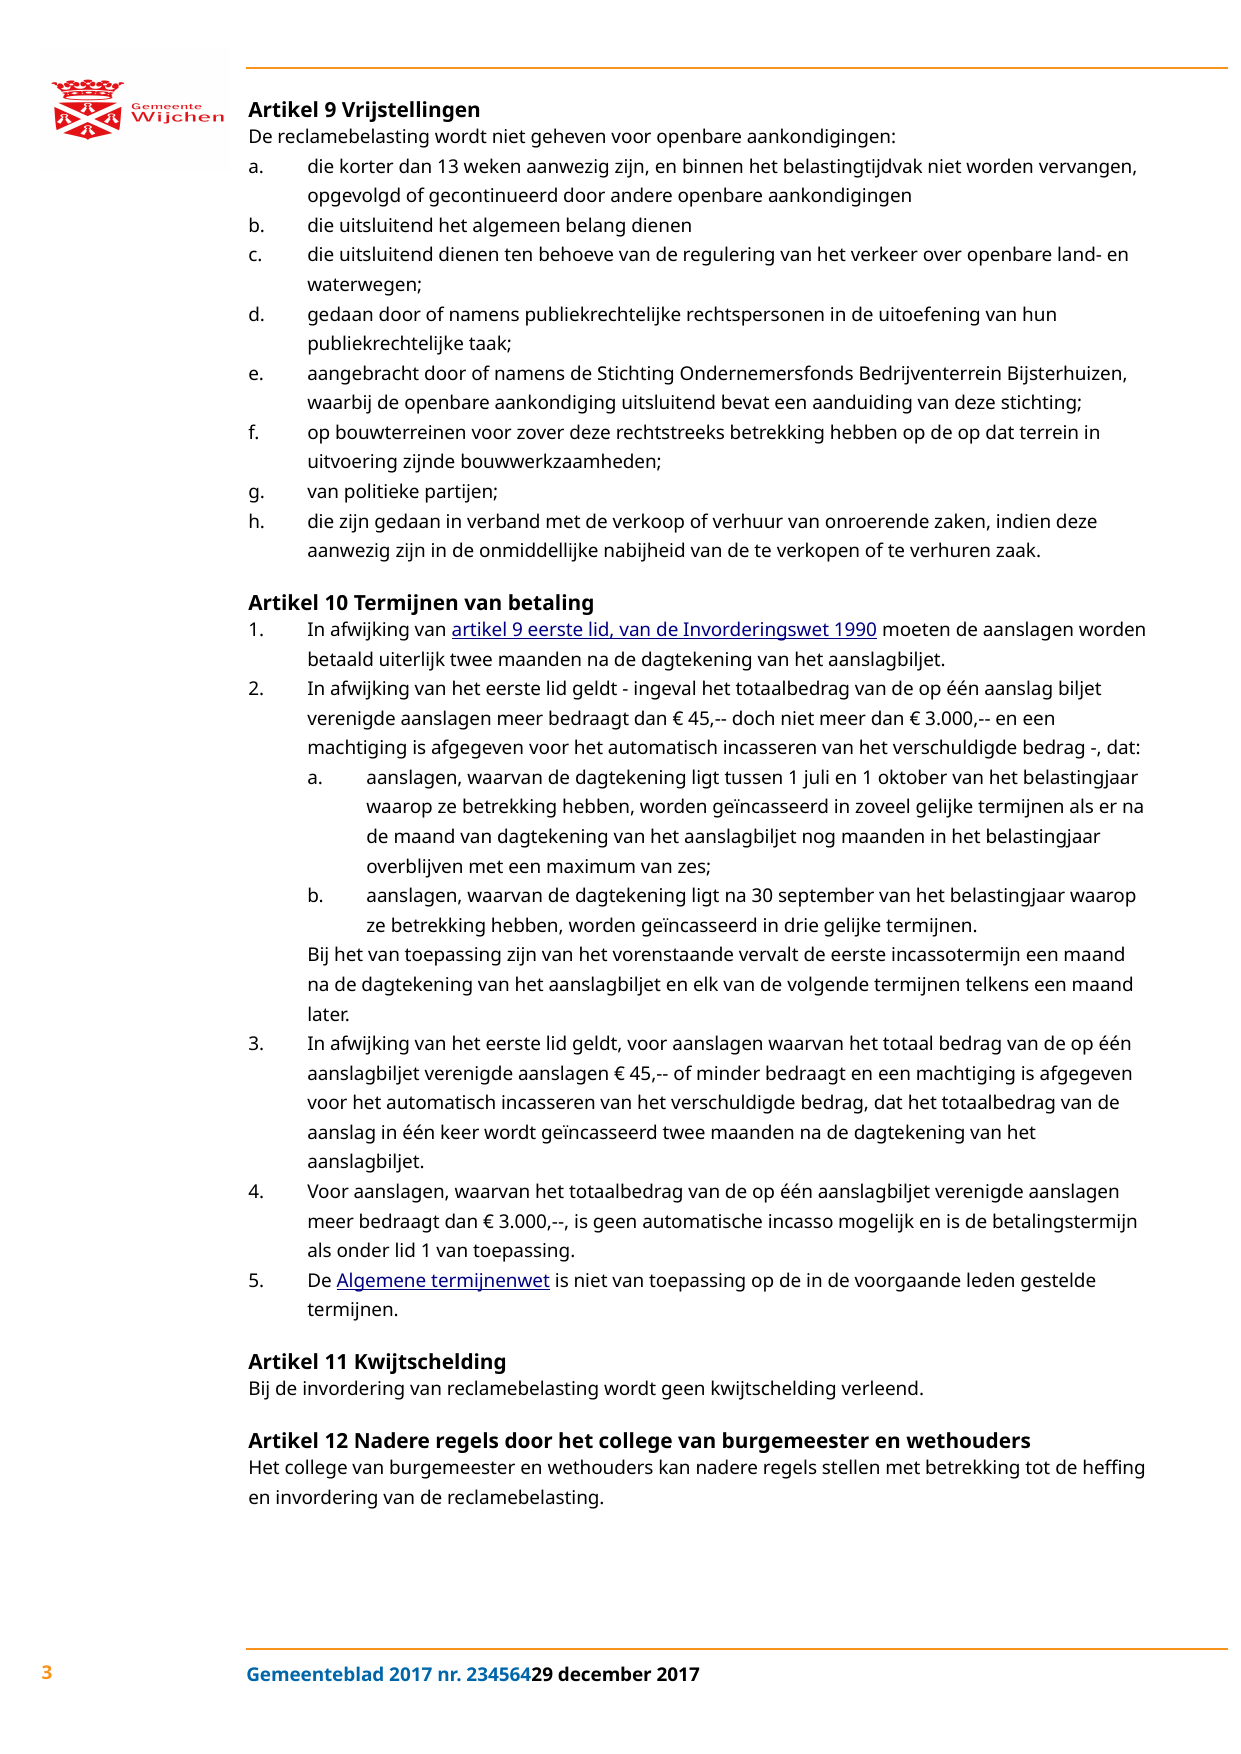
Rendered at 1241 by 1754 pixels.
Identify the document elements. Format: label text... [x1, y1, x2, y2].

list In afwijking van het eerste lid geldt, voor aanslagen waarvan het totaal bedrag van de op één aanslagbiljet verenigde aanslagen € 45,-- of minder bedraagt en een machtiging is afgegeven voor het automatisch incasseren van het verschuldigde bedrag, dat het totaalbedrag van de aanslag in één keer wordt geïncasseerd twee maanden na de dagtekening van het aanslagbiljet. [248, 1030, 1152, 1174]
list die zijn gedaan in verband met de verkoop of verhuur van onroerende zaken, indien deze aanwezig zijn in de onmiddellijke nabijheid van de te verkopen of te verhuren zaak. [248, 508, 1152, 563]
list Bij het van toepassing zijn van het vorenstaande vervalt de eerste incassotermijn een maand na de dagtekening van het aanslagbiljet en elk van de volgende termijnen telkens een maand later. [248, 942, 1152, 1027]
list op bouwterreinen voor zover deze rechtstreeks betrekking hebben op de op dat terrein in uitvoering zijnde bouwwerkzaamheden; [248, 419, 1152, 474]
list In afwijking van artikel 9 eerste lid, van de Invorderingswet 1990 moeten de aanslagen worden betaald uiterlijk twee maanden na de dagtekening van het aanslagbiljet. [248, 616, 1152, 672]
text Artikel 11 Kwijtschelding [248, 1347, 1152, 1376]
list van politieke partijen; [248, 478, 1152, 504]
text Artikel 12 Nadere regels door het college van burgemeester en wethouders [248, 1426, 1152, 1454]
text De reclamebelasting wordt niet geheven voor openbare aankondigingen: [248, 123, 1152, 149]
text Artikel 10 Termijnen van betaling [248, 588, 1152, 616]
list die korter dan 13 weken aanwezig zijn, en binnen het belastingtijdvak niet worden vervangen, opgevolgd of gecontinueerd door andere openbare aankondigingen [248, 153, 1152, 208]
list aanslagen, waarvan de dagtekening ligt tussen 1 juli en 1 oktober van het belastingjaar waarop ze betrekking hebben, worden geïncasseerd in zoveel gelijke termijnen als er na de maand van dagtekening van het aanslagbiljet nog maanden in het belastingjaar overblijven met een maximum van zes; [307, 764, 1152, 879]
list die uitsluitend dienen ten behoeve van de regulering van het verkeer over openbare land- en waterwegen; [248, 242, 1152, 297]
list In afwijking van het eerste lid geldt - ingeval het totaalbedrag van de op één aanslag biljet verenigde aanslagen meer bedraagt dan € 45,-- doch niet meer dan € 3.000,-- en een machtiging is afgegeven voor het automatisch incasseren van het verschuldigde bedrag -, dat: [248, 675, 1152, 760]
text Artikel 9 Vrijstellingen [248, 95, 1152, 123]
list aanslagen, waarvan de dagtekening ligt na 30 september van het belastingjaar waarop ze betrekking hebben, worden geïncasseerd in drie gelijke termijnen. [307, 882, 1152, 938]
list die uitsluitend het algemeen belang dienen [248, 212, 1152, 238]
list Voor aanslagen, waarvan het totaalbedrag van de op één aanslagbiljet verenigde aanslagen meer bedraagt dan € 3.000,--, is geen automatische incasso mogelijk en is de betalingstermijn als onder lid 1 van toepassing. [248, 1178, 1152, 1263]
text Het college van burgemeester en wethouders kan nadere regels stellen met betrekking tot de heffing en invordering van de reclamebelasting. [248, 1454, 1152, 1510]
text Bij de invordering van reclamebelasting wordt geen kwijtschelding verleend. [248, 1376, 1152, 1401]
picture [41, 47, 231, 172]
list aangebracht door of namens de Stichting Ondernemersfonds Bedrijventerrein Bijsterhuizen, waarbij de openbare aankondiging uitsluitend bevat een aanduiding van deze stichting; [248, 360, 1152, 415]
list gedaan door of namens publiekrechtelijke rechtspersonen in de uitoefening van hun publiekrechtelijke taak; [248, 301, 1152, 356]
list De Algemene termijnenwet is niet van toepassing op de in de voorgaande leden gestelde termijnen. [248, 1267, 1152, 1322]
